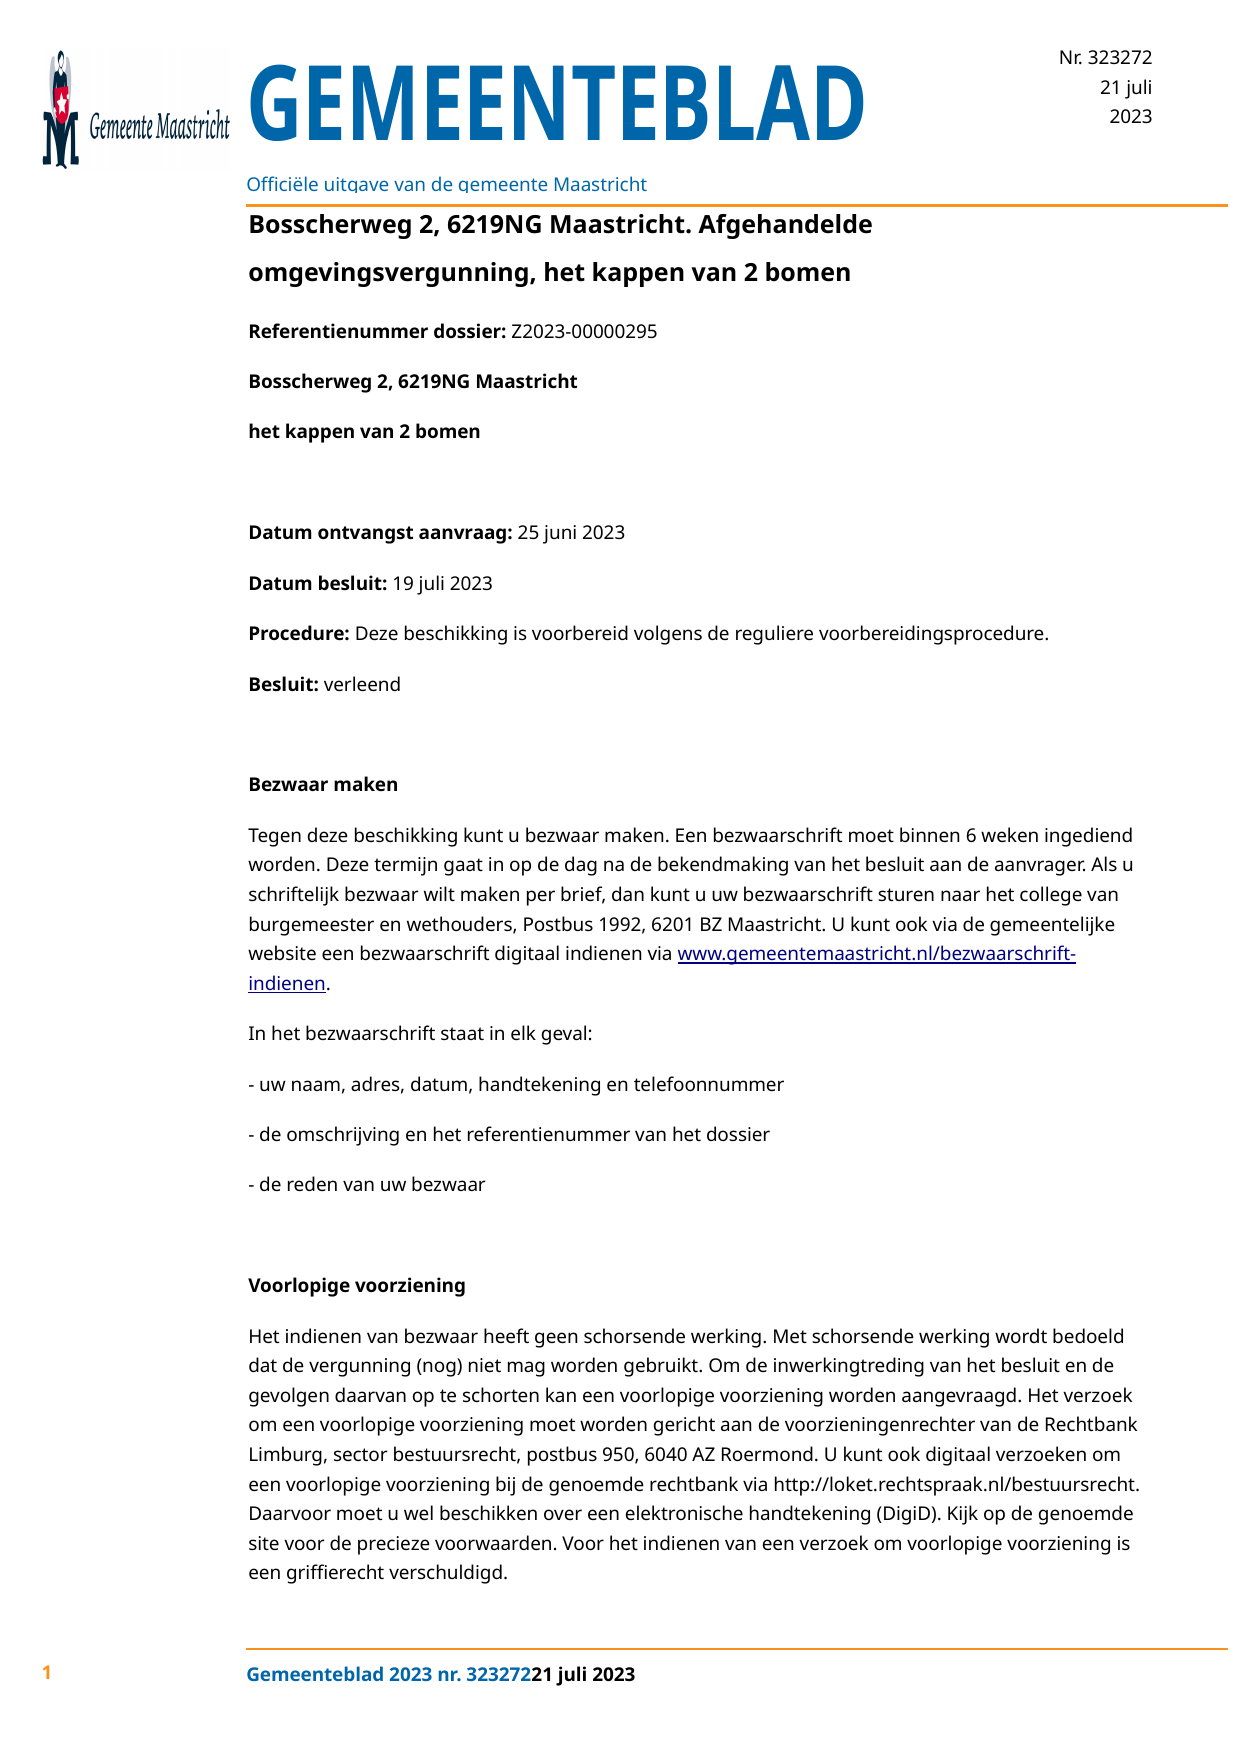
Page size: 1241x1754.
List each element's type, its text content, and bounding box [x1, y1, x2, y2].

text Referentienummer dossier: Z2023-00000295 [248, 318, 1152, 344]
text Procedure: Deze beschikking is voorbereid volgens de reguliere voorbereidingsprocedure. [248, 620, 1152, 646]
text In het bezwaarschrift staat in elk geval: [248, 1020, 1152, 1046]
text - uw naam, adres, datum, handtekening en telefoonnummer [248, 1071, 1152, 1097]
text Datum ontvangst aanvraag: 25 juni 2023 [248, 519, 1152, 545]
text Bosscherweg 2, 6219NG Maastricht [248, 368, 1152, 394]
text Tegen deze beschikking kunt u bezwaar maken. Een bezwaarschrift moet binnen 6 weken ingediend worden. Deze termijn gaat in op de dag na de bekendmaking van het besluit aan de aanvrager. Als u schriftelijk bezwaar wilt maken per brief, dan kunt u uw bezwaarschrift sturen naar het college van burgemeester en wethouders, Postbus 1992, 6201 BZ Maastricht. U kunt ook via de gemeentelijke website een bezwaarschrift digitaal indienen via www.gemeentemaastricht.nl/bezwaarschrift-indienen. [248, 822, 1152, 996]
text - de reden van uw bezwaar [248, 1172, 1152, 1197]
text Voorlopige voorziening [248, 1272, 1152, 1298]
text Besluit: verleend [248, 671, 1152, 697]
text - de omschrijving en het referentienummer van het dossier [248, 1121, 1152, 1147]
picture [41, 47, 231, 172]
text het kappen van 2 bomen [248, 419, 1152, 444]
text Bosscherweg 2, 6219NG Maastricht. Afgehandelde omgevingsvergunning, het kappen van 2 bomen [248, 207, 1152, 288]
text Het indienen van bezwaar heeft geen schorsende werking. Met schorsende werking wordt bedoeld dat de vergunning (nog) niet mag worden gebruikt. Om de inwerkingtreding van het besluit en de gevolgen daarvan op te schorten kan een voorlopige voorziening worden aangevraagd. Het verzoek om een voorlopige voorziening moet worden gericht aan de voorzieningenrechter van de Rechtbank Limburg, sector bestuursrecht, postbus 950, 6040 AZ Roermond. U kunt ook digitaal verzoeken om een voorlopige voorziening bij de genoemde rechtbank via http://loket.rechtspraak.nl/bestuursrecht. Daarvoor moet u wel beschikken over een elektronische handtekening (DigiD). Kijk op de genoemde site voor de precieze voorwaarden. Voor het indienen van een verzoek om voorlopige voorziening is een griffierecht verschuldigd. [248, 1323, 1152, 1585]
text Bezwaar maken [248, 772, 1152, 797]
text Datum besluit: 19 juli 2023 [248, 570, 1152, 596]
